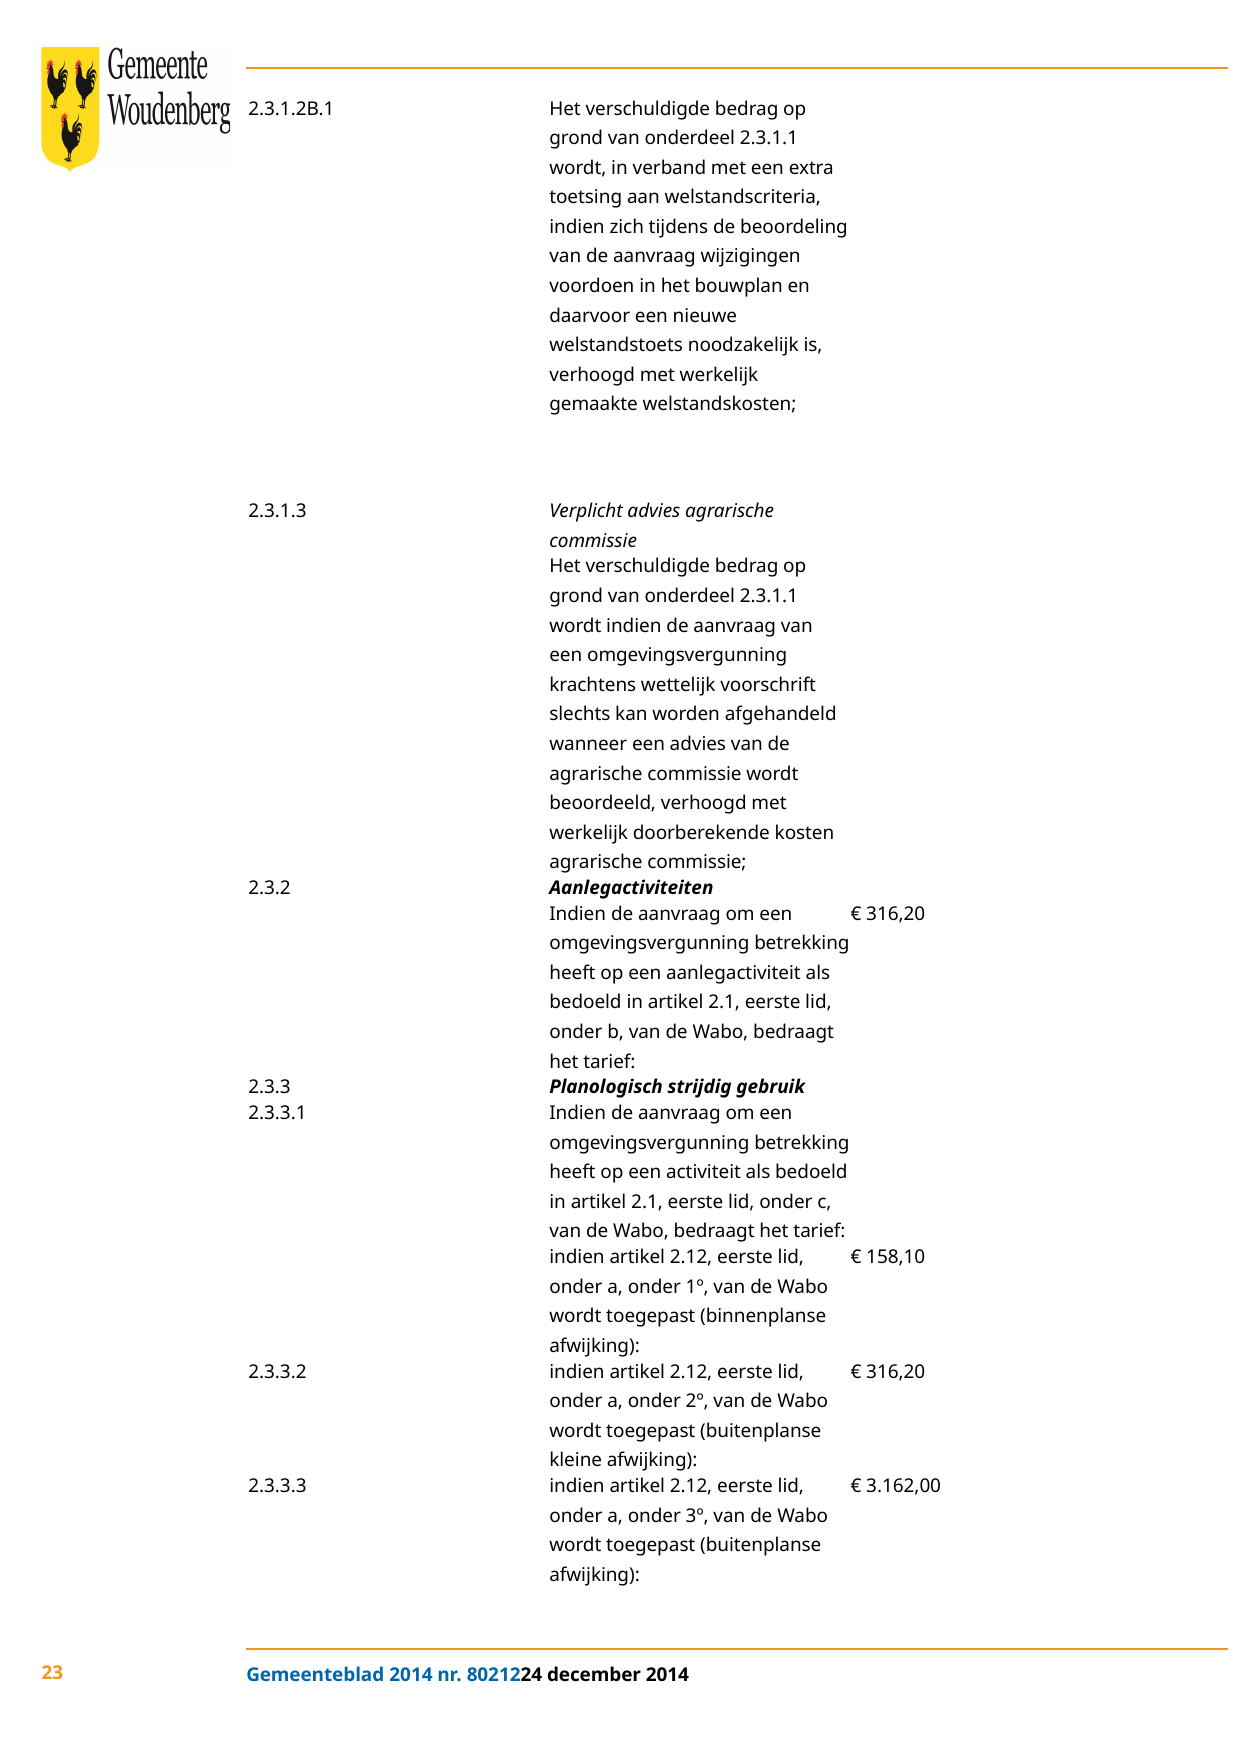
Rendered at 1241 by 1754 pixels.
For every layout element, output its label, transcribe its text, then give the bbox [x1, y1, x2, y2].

table_cell [850, 95, 1152, 416]
table_cell € 316,20 [850, 1358, 1152, 1472]
table_header [850, 498, 1152, 553]
table_cell Planologisch strijdig gebruik [549, 1074, 850, 1099]
table_cell 2.3.3 [248, 1074, 549, 1099]
table_cell [248, 900, 549, 1074]
table_cell 2.3.2 [248, 874, 549, 900]
table_cell € 316,20 [850, 900, 1152, 1074]
picture [41, 47, 231, 172]
table_cell [850, 1099, 1152, 1243]
table_header Verplicht advies agrarische commissie [549, 498, 850, 553]
table_header 2.3.1.3 [248, 498, 549, 553]
table_cell € 158,10 [850, 1244, 1152, 1358]
table_cell € 3.162,00 [850, 1473, 1152, 1587]
table_cell indien artikel 2.12, eerste lid, onder a, onder 1º, van de Wabo wordt toegepast (binnenplanse afwijking): [549, 1244, 850, 1358]
table_cell 2.3.3.2 [248, 1358, 549, 1472]
table_cell [850, 1074, 1152, 1099]
table_cell 2.3.3.3 [248, 1473, 549, 1587]
table_cell 2.3.3.1 [248, 1099, 549, 1243]
table_cell [850, 553, 1152, 874]
table_cell [850, 874, 1152, 900]
table_cell [248, 553, 549, 874]
table_cell [248, 1244, 549, 1358]
table_cell Het verschuldigde bedrag op grond van onderdeel 2.3.1.1 wordt, in verband met een extra toetsing aan welstandscriteria, indien zich tijdens de beoordeling van de aanvraag wijzigingen voordoen in het bouwplan en daarvoor een nieuwe welstandstoets noodzakelijk is, verhoogd met werkelijk gemaakte welstandskosten; [549, 95, 850, 416]
table_cell indien artikel 2.12, eerste lid, onder a, onder 2º, van de Wabo wordt toegepast (buitenplanse kleine afwijking): [549, 1358, 850, 1472]
table_cell 2.3.1.2B.1 [248, 95, 549, 416]
table_cell Het verschuldigde bedrag op grond van onderdeel 2.3.1.1 wordt indien de aanvraag van een omgevingsvergunning krachtens wettelijk voorschrift slechts kan worden afgehandeld wanneer een advies van de agrarische commissie wordt beoordeeld, verhoogd met werkelijk doorberekende kosten agrarische commissie; [549, 553, 850, 874]
table_cell Indien de aanvraag om een omgevingsvergunning betrekking heeft op een aanlegactiviteit als bedoeld in artikel 2.1, eerste lid, onder b, van de Wabo, bedraagt het tarief: [549, 900, 850, 1074]
table_cell Aanlegactiviteiten [549, 874, 850, 900]
table_cell indien artikel 2.12, eerste lid, onder a, onder 3º, van de Wabo wordt toegepast (buitenplanse afwijking): [549, 1473, 850, 1587]
table_cell Indien de aanvraag om een omgevingsvergunning betrekking heeft op een activiteit als bedoeld in artikel 2.1, eerste lid, onder c, van de Wabo, bedraagt het tarief: [549, 1099, 850, 1243]
